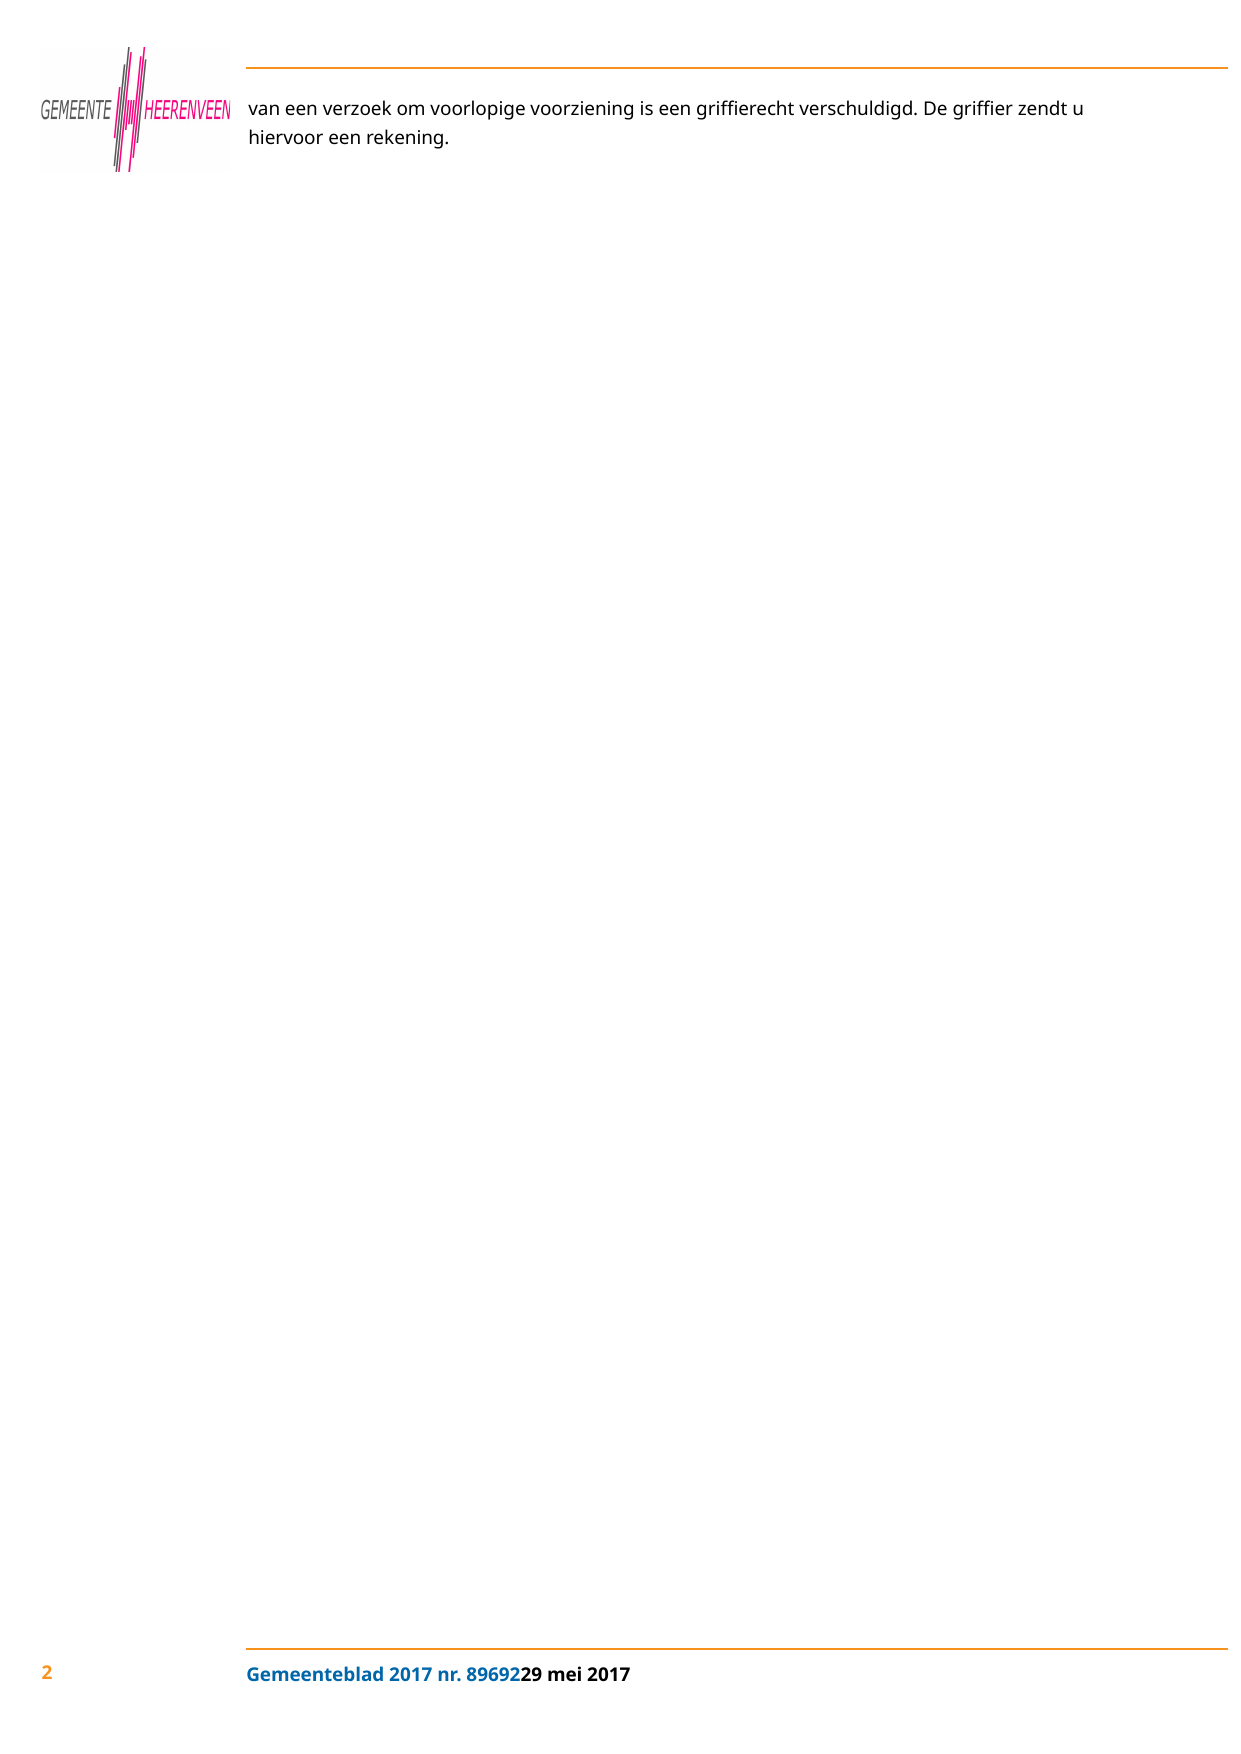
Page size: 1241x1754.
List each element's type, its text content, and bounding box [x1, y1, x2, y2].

text van een verzoek om voorlopige voorziening is een griffierecht verschuldigd. De griffier zendt u hiervoor een rekening. [248, 95, 1152, 150]
picture [41, 47, 231, 172]
